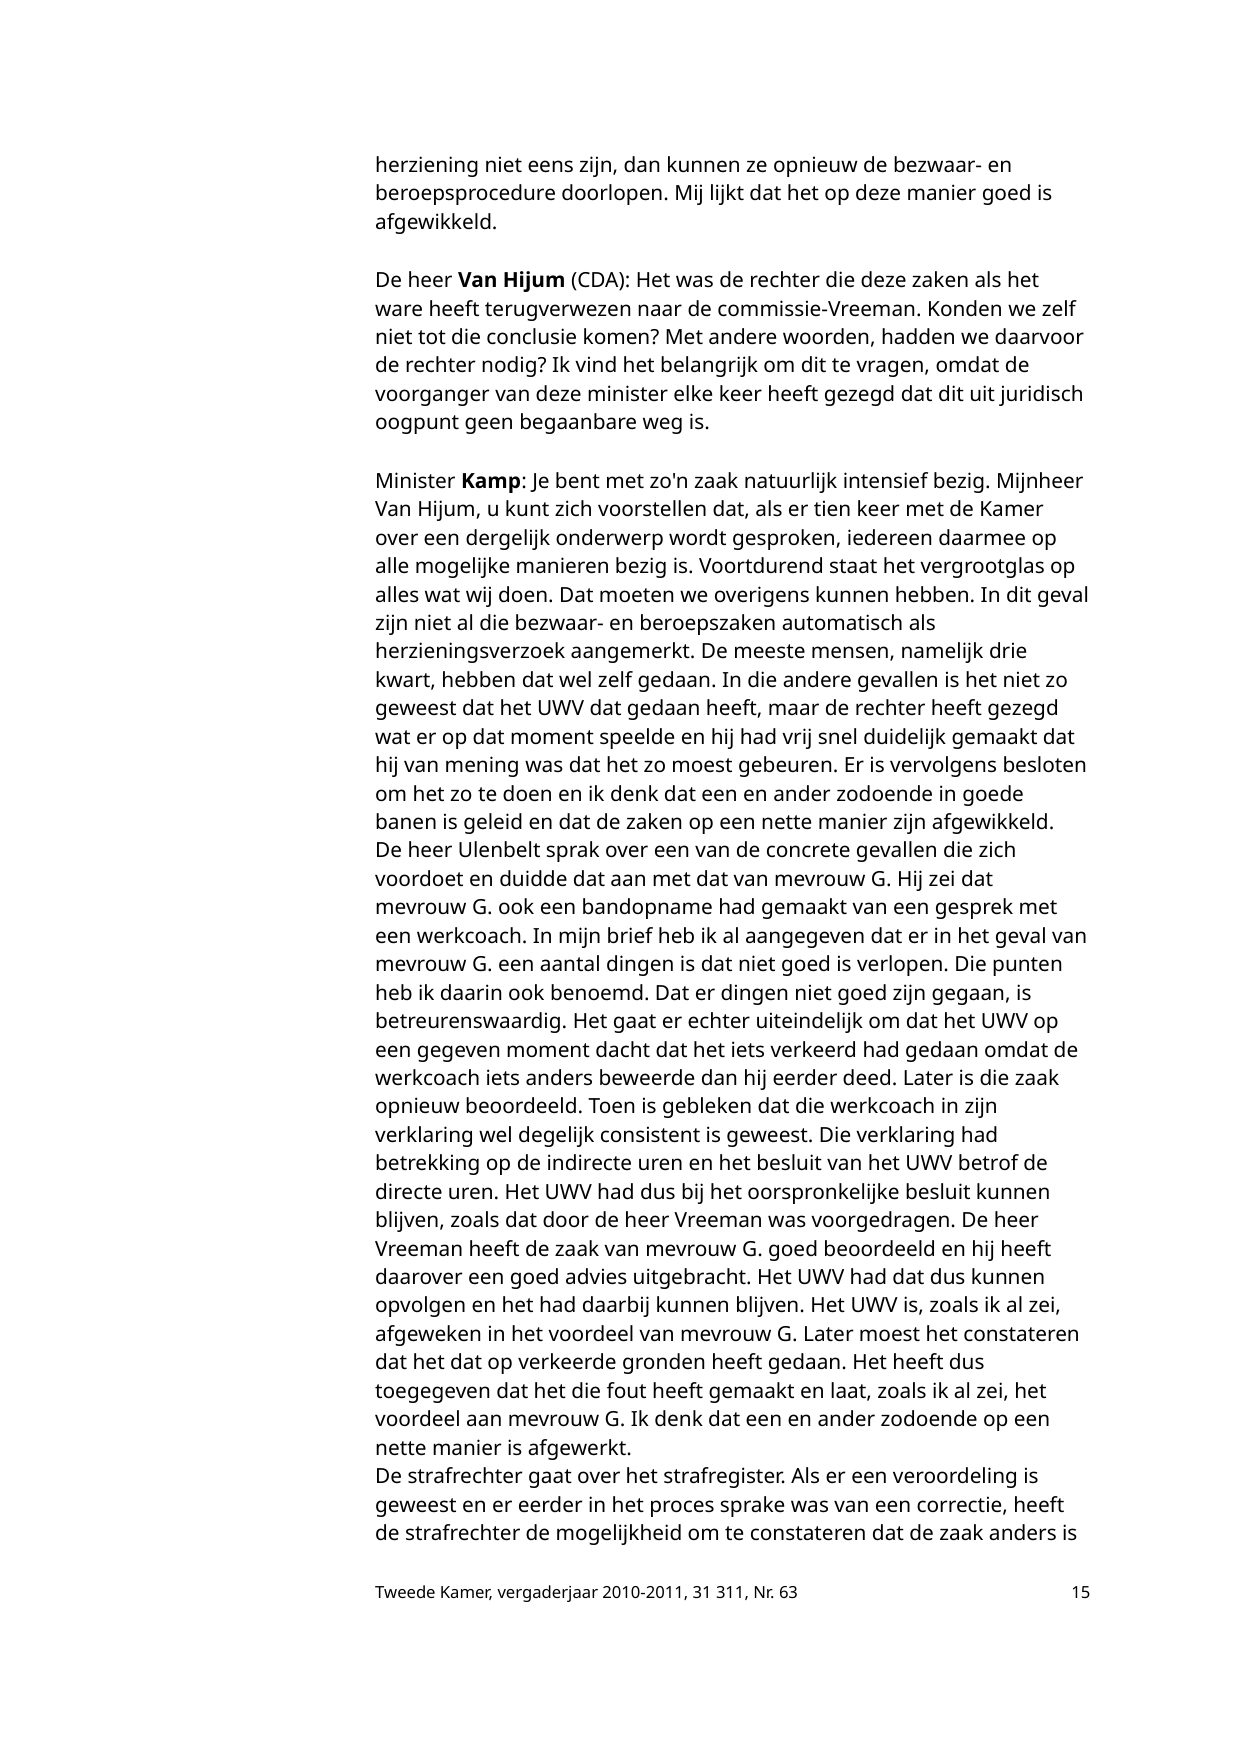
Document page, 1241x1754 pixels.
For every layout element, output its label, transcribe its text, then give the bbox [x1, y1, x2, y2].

text Minister Kamp: Je bent met zo'n zaak natuurlijk intensief bezig. Mijnheer Van Hijum, u kunt zich voorstellen dat, als er tien keer met de Kamer over een dergelijk onderwerp wordt gesproken, iedereen daarmee op alle mogelijke manieren bezig is. Voortdurend staat het vergrootglas op alles wat wij doen. Dat moeten we overigens kunnen hebben. In dit geval zijn niet al die bezwaar- en beroepszaken automatisch als herzieningsverzoek aangemerkt. De meeste mensen, namelijk drie kwart, hebben dat wel zelf gedaan. In die andere gevallen is het niet zo geweest dat het UWV dat gedaan heeft, maar de rechter heeft gezegd wat er op dat moment speelde en hij had vrij snel duidelijk gemaakt dat hij van mening was dat het zo moest gebeuren. Er is vervolgens besloten om het zo te doen en ik denk dat een en ander zodoende in goede banen is geleid en dat de zaken op een nette manier zijn afgewikkeld. [375, 466, 1090, 836]
text De strafrechter gaat over het strafregister. Als er een veroordeling is geweest en er eerder in het proces sprake was van een correctie, heeft de strafrechter de mogelijkheid om te constateren dat de zaak anders is [375, 1461, 1090, 1547]
text De heer Van Hijum (CDA): Het was de rechter die deze zaken als het ware heeft terugverwezen naar de commissie-Vreeman. Konden we zelf niet tot die conclusie komen? Met andere woorden, hadden we daarvoor de rechter nodig? Ik vind het belangrijk om dit te vragen, omdat de voorganger van deze minister elke keer heeft gezegd dat dit uit juridisch oogpunt geen begaanbare weg is. [375, 265, 1090, 436]
text De heer Ulenbelt sprak over een van de concrete gevallen die zich voordoet en duidde dat aan met dat van mevrouw G. Hij zei dat mevrouw G. ook een bandopname had gemaakt van een gesprek met een werkcoach. In mijn brief heb ik al aangegeven dat er in het geval van mevrouw G. een aantal dingen is dat niet goed is verlopen. Die punten heb ik daarin ook benoemd. Dat er dingen niet goed zijn gegaan, is betreurenswaardig. Het gaat er echter uiteindelijk om dat het UWV op een gegeven moment dacht dat het iets verkeerd had gedaan omdat de werkcoach iets anders beweerde dan hij eerder deed. Later is die zaak opnieuw beoordeeld. Toen is gebleken dat die werkcoach in zijn verklaring wel degelijk consistent is geweest. Die verklaring had betrekking op de indirecte uren en het besluit van het UWV betrof de directe uren. Het UWV had dus bij het oorspronkelijke besluit kunnen blijven, zoals dat door de heer Vreeman was voorgedragen. De heer Vreeman heeft de zaak van mevrouw G. goed beoordeeld en hij heeft daarover een goed advies uitgebracht. Het UWV had dat dus kunnen opvolgen en het had daarbij kunnen blijven. Het UWV is, zoals ik al zei, afgeweken in het voordeel van mevrouw G. Later moest het constateren dat het dat op verkeerde gronden heeft gedaan. Het heeft dus toegegeven dat het die fout heeft gemaakt en laat, zoals ik al zei, het voordeel aan mevrouw G. Ik denk dat een en ander zodoende op een nette manier is afgewerkt. [375, 836, 1090, 1461]
text herziening niet eens zijn, dan kunnen ze opnieuw de bezwaar- en beroepsprocedure doorlopen. Mij lijkt dat het op deze manier goed is afgewikkeld. [375, 150, 1090, 235]
